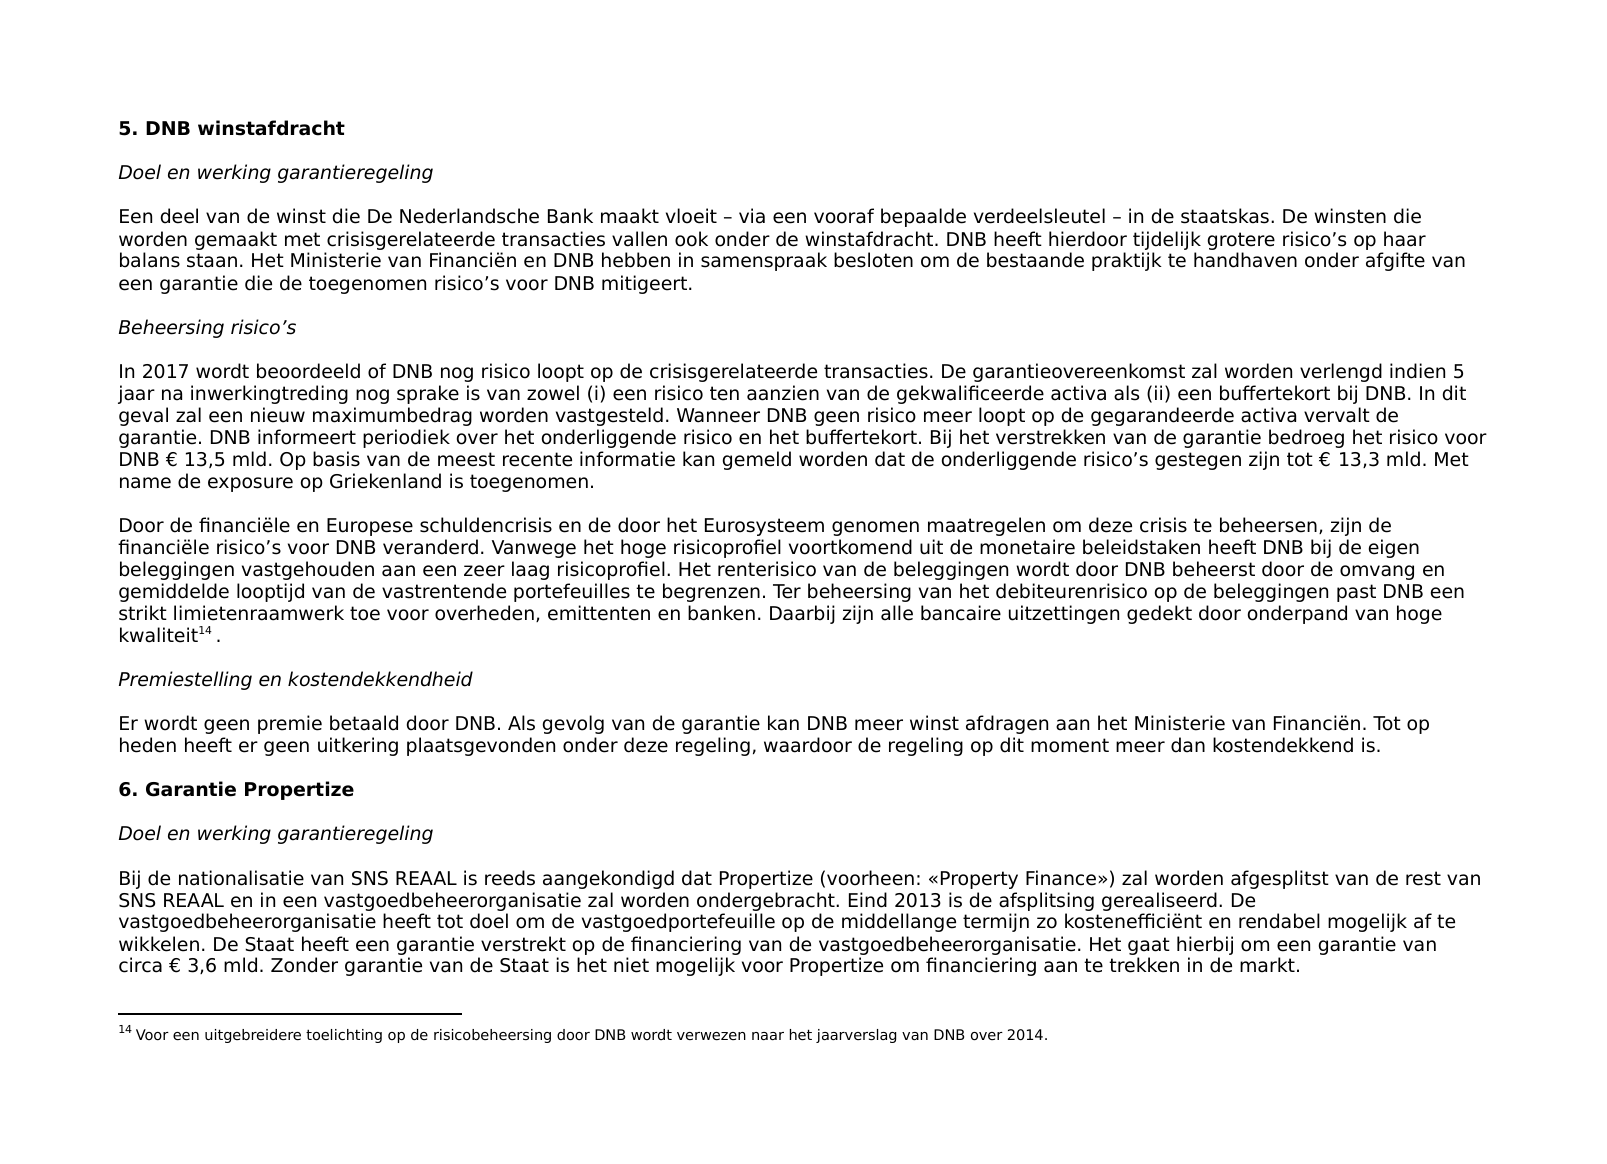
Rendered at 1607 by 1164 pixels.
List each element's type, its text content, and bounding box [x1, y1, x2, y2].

text Een deel van de winst die De Nederlandsche Bank maakt vloeit – via een vooraf bepaalde verdeelsleutel – in de staatskas. De winsten die worden gemaakt met crisisgerelateerde transacties vallen ook onder de winstafdracht. DNB heeft hierdoor tijdelijk grotere risico’s op haar balans staan. Het Ministerie van Financiën en DNB hebben in samenspraak besloten om de bestaande praktijk te handhaven onder afgifte van een garantie die de toegenomen risico’s voor DNB mitigeert. [118, 206, 1488, 294]
subtitle 5. DNB winstafdracht [118, 118, 1488, 140]
text Er wordt geen premie betaald door DNB. Als gevolg van de garantie kan DNB meer winst afdragen aan het Ministerie van Financiën. Tot op heden heeft er geen uitkering plaatsgevonden onder deze regeling, waardoor de regeling op dit moment meer dan kostendekkend is. [118, 713, 1488, 757]
subtitle Premiestelling en kostendekkendheid [118, 669, 1488, 691]
subtitle Doel en werking garantieregeling [118, 823, 1488, 845]
text Door de financiële en Europese schuldencrisis en de door het Eurosysteem genomen maatregelen om deze crisis te beheersen, zijn de financiële risico’s voor DNB veranderd. Vanwege het hoge risicoprofiel voortkomend uit de monetaire beleidstaken heeft DNB bij de eigen beleggingen vastgehouden aan een zeer laag risicoprofiel. Het renterisico van de beleggingen wordt door DNB beheerst door de omvang en gemiddelde looptijd van de vastrentende portefeuilles te begrenzen. Ter beheersing van het debiteurenrisico op de beleggingen past DNB een strikt limietenraamwerk toe voor overheden, emittenten en banken. Daarbij zijn alle bancaire uitzettingen gedekt door onderpand van hoge kwaliteit. [118, 515, 1488, 647]
subtitle 6. Garantie Propertize [118, 779, 1488, 801]
subtitle Doel en werking garantieregeling [118, 162, 1488, 184]
subtitle Beheersing risico’s [118, 317, 1488, 338]
text Voor een uitgebreidere toelichting op de risicobeheersing door DNB wordt verwezen naar het jaarverslag van DNB over 2014. [118, 1023, 1488, 1045]
text Bij de nationalisatie van SNS REAAL is reeds aangekondigd dat Propertize (voorheen: «Property Finance») zal worden afgesplitst van de rest van SNS REAAL en in een vastgoedbeheerorganisatie zal worden ondergebracht. Eind 2013 is de afsplitsing gerealiseerd. De vastgoedbeheerorganisatie heeft tot doel om de vastgoedportefeuille op de middellange termijn zo kostenefficiënt en rendabel mogelijk af te wikkelen. De Staat heeft een garantie verstrekt op de financiering van de vastgoedbeheerorganisatie. Het gaat hierbij om een garantie van circa € 3,6 mld. Zonder garantie van de Staat is het niet mogelijk voor Propertize om financiering aan te trekken in de markt. [118, 867, 1488, 977]
text In 2017 wordt beoordeeld of DNB nog risico loopt op de crisisgerelateerde transacties. De garantieovereenkomst zal worden verlengd indien 5 jaar na inwerkingtreding nog sprake is van zowel (i) een risico ten aanzien van de gekwalificeerde activa als (ii) een buffertekort bij DNB. In dit geval zal een nieuw maximumbedrag worden vastgesteld. Wanneer DNB geen risico meer loopt op de gegarandeerde activa vervalt de garantie. DNB informeert periodiek over het onderliggende risico en het buffertekort. Bij het verstrekken van de garantie bedroeg het risico voor DNB € 13,5 mld. Op basis van de meest recente informatie kan gemeld worden dat de onderliggende risico’s gestegen zijn tot € 13,3 mld. Met name de exposure op Griekenland is toegenomen. [118, 361, 1488, 493]
